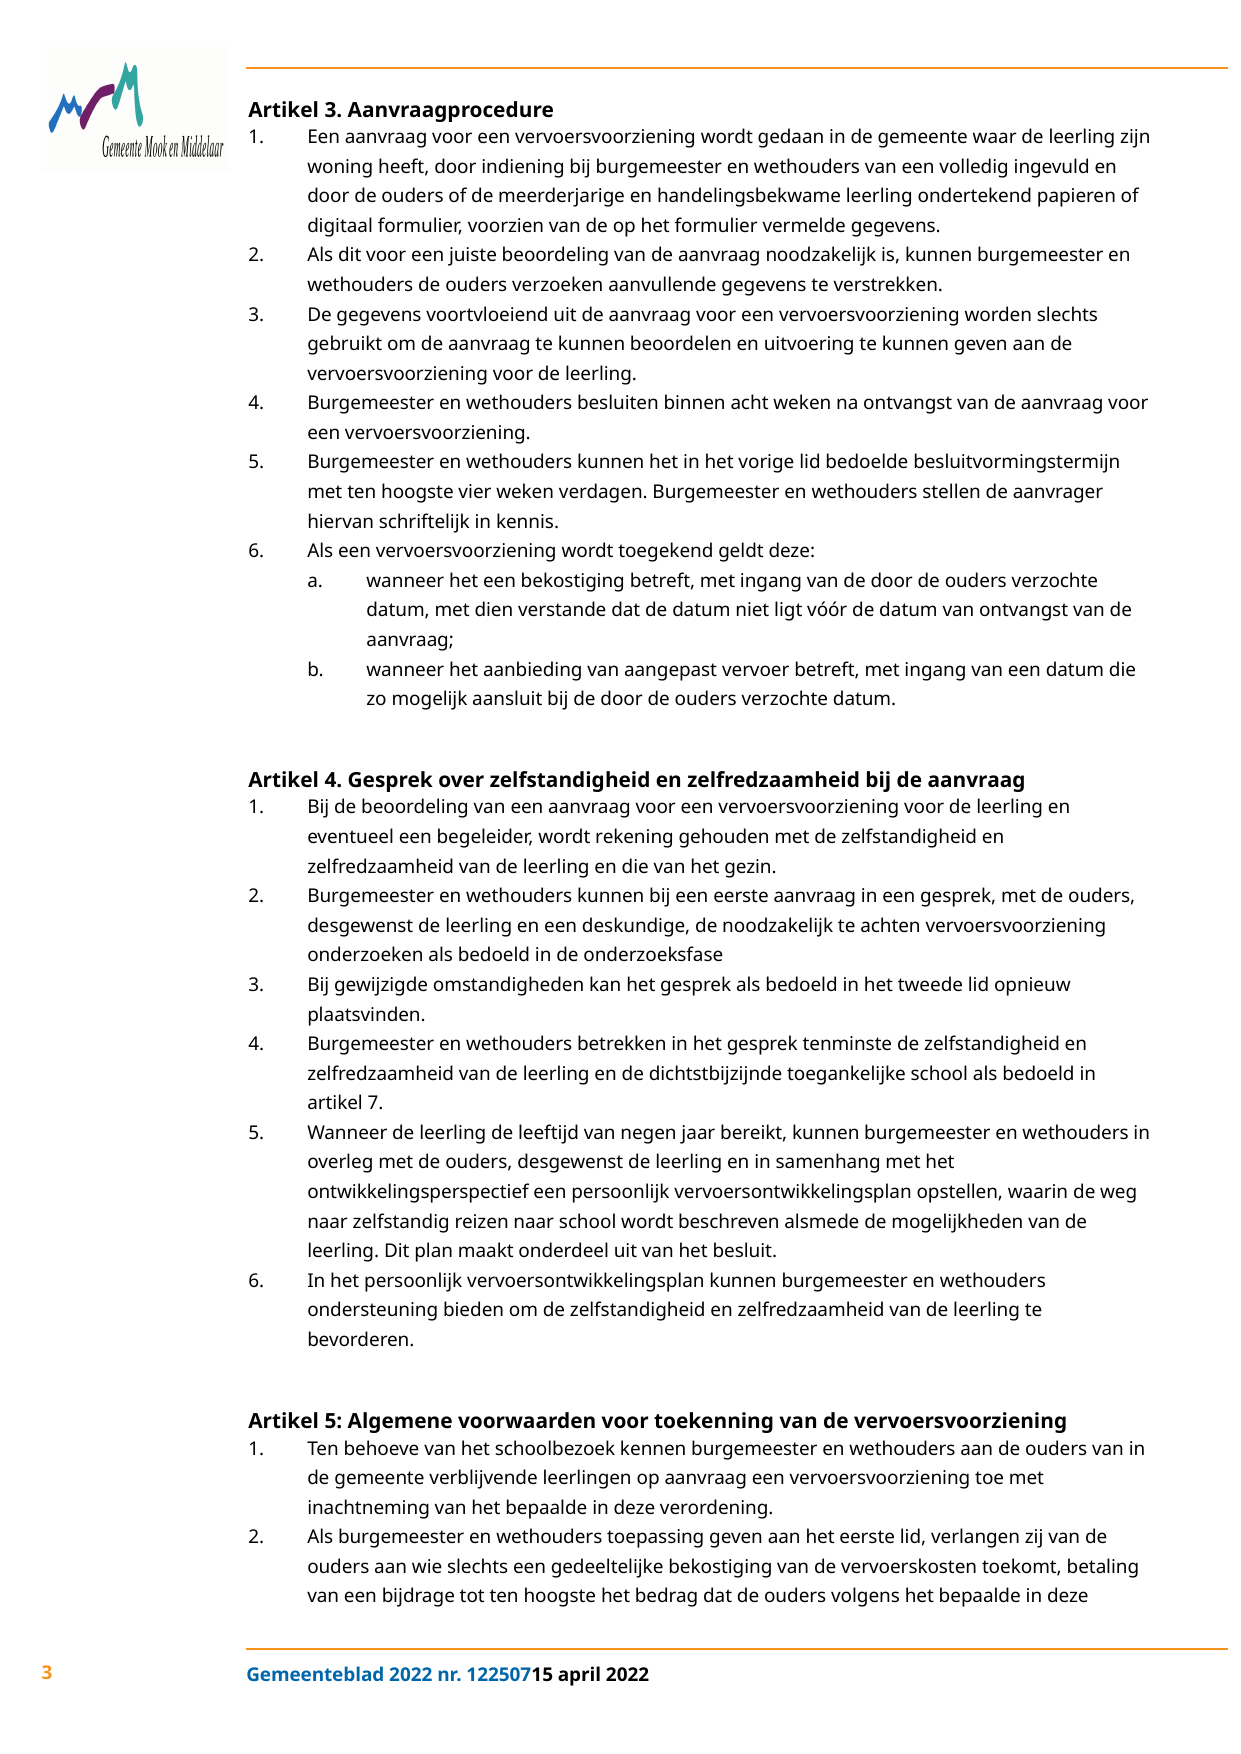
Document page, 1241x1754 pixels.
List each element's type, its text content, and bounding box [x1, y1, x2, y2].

list Als een vervoersvoorziening wordt toegekend geldt deze: [248, 537, 1152, 563]
list Burgemeester en wethouders besluiten binnen acht weken na ontvangst van de aanvraag voor een vervoersvoorziening. [248, 389, 1152, 445]
text Artikel 4. Gesprek over zelfstandigheid en zelfredzaamheid bij de aanvraag [248, 765, 1152, 794]
picture [41, 47, 231, 172]
list Ten behoeve van het schoolbezoek kennen burgemeester en wethouders aan de ouders van in de gemeente verblijvende leerlingen op aanvraag een vervoersvoorziening toe met inachtneming van het bepaalde in deze verordening. [248, 1435, 1152, 1519]
list Wanneer de leerling de leeftijd van negen jaar bereikt, kunnen burgemeester en wethouders in overleg met de ouders, desgewenst de leerling en in samenhang met het ontwikkelingsperspectief een persoonlijk vervoersontwikkelingsplan opstellen, waarin de weg naar zelfstandig reizen naar school wordt beschreven alsmede de mogelijkheden van de leerling. Dit plan maakt onderdeel uit van het besluit. [248, 1119, 1152, 1263]
list wanneer het een bekostiging betreft, met ingang van de door de ouders verzochte datum, met dien verstande dat de datum niet ligt vóór de datum van ontvangst van de aanvraag; [307, 567, 1152, 652]
text Artikel 5: Algemene voorwaarden voor toekenning van de vervoersvoorziening [248, 1406, 1152, 1435]
list wanneer het aanbieding van aangepast vervoer betreft, met ingang van een datum die zo mogelijk aansluit bij de door de ouders verzochte datum. [307, 656, 1152, 711]
list Bij gewijzigde omstandigheden kan het gesprek als bedoeld in het tweede lid opnieuw plaatsvinden. [248, 971, 1152, 1027]
list Burgemeester en wethouders betrekken in het gesprek tenminste de zelfstandigheid en zelfredzaamheid van de leerling en de dichtstbijzijnde toegankelijke school als bedoeld in artikel 7. [248, 1030, 1152, 1115]
list Bij de beoordeling van een aanvraag voor een vervoersvoorziening voor de leerling en eventueel een begeleider, wordt rekening gehouden met de zelfstandigheid en zelfredzaamheid van de leerling en die van het gezin. [248, 794, 1152, 879]
text Artikel 3. Aanvraagprocedure [248, 95, 1152, 123]
list Een aanvraag voor een vervoersvoorziening wordt gedaan in de gemeente waar de leerling zijn woning heeft, door indiening bij burgemeester en wethouders van een volledig ingevuld en door de ouders of de meerderjarige en handelingsbekwame leerling ondertekend papieren of digitaal formulier, voorzien van de op het formulier vermelde gegevens. [248, 123, 1152, 238]
list De gegevens voortvloeiend uit de aanvraag voor een vervoersvoorziening worden slechts gebruikt om de aanvraag te kunnen beoordelen en uitvoering te kunnen geven aan de vervoersvoorziening voor de leerling. [248, 301, 1152, 386]
list Als burgemeester en wethouders toepassing geven aan het eerste lid, verlangen zij van de ouders aan wie slechts een gedeeltelijke bekostiging van de vervoerskosten toekomt, betaling van een bijdrage tot ten hoogste het bedrag dat de ouders volgens het bepaalde in deze [248, 1523, 1152, 1608]
list In het persoonlijk vervoersontwikkelingsplan kunnen burgemeester en wethouders ondersteuning bieden om de zelfstandigheid en zelfredzaamheid van de leerling te bevorderen. [248, 1267, 1152, 1352]
list Als dit voor een juiste beoordeling van de aanvraag noodzakelijk is, kunnen burgemeester en wethouders de ouders verzoeken aanvullende gegevens te verstrekken. [248, 242, 1152, 297]
list Burgemeester en wethouders kunnen bij een eerste aanvraag in een gesprek, met de ouders, desgewenst de leerling en een deskundige, de noodzakelijk te achten vervoersvoorziening onderzoeken als bedoeld in de onderzoeksfase [248, 882, 1152, 967]
list Burgemeester en wethouders kunnen het in het vorige lid bedoelde besluitvormingstermijn met ten hoogste vier weken verdagen. Burgemeester en wethouders stellen de aanvrager hiervan schriftelijk in kennis. [248, 449, 1152, 533]
